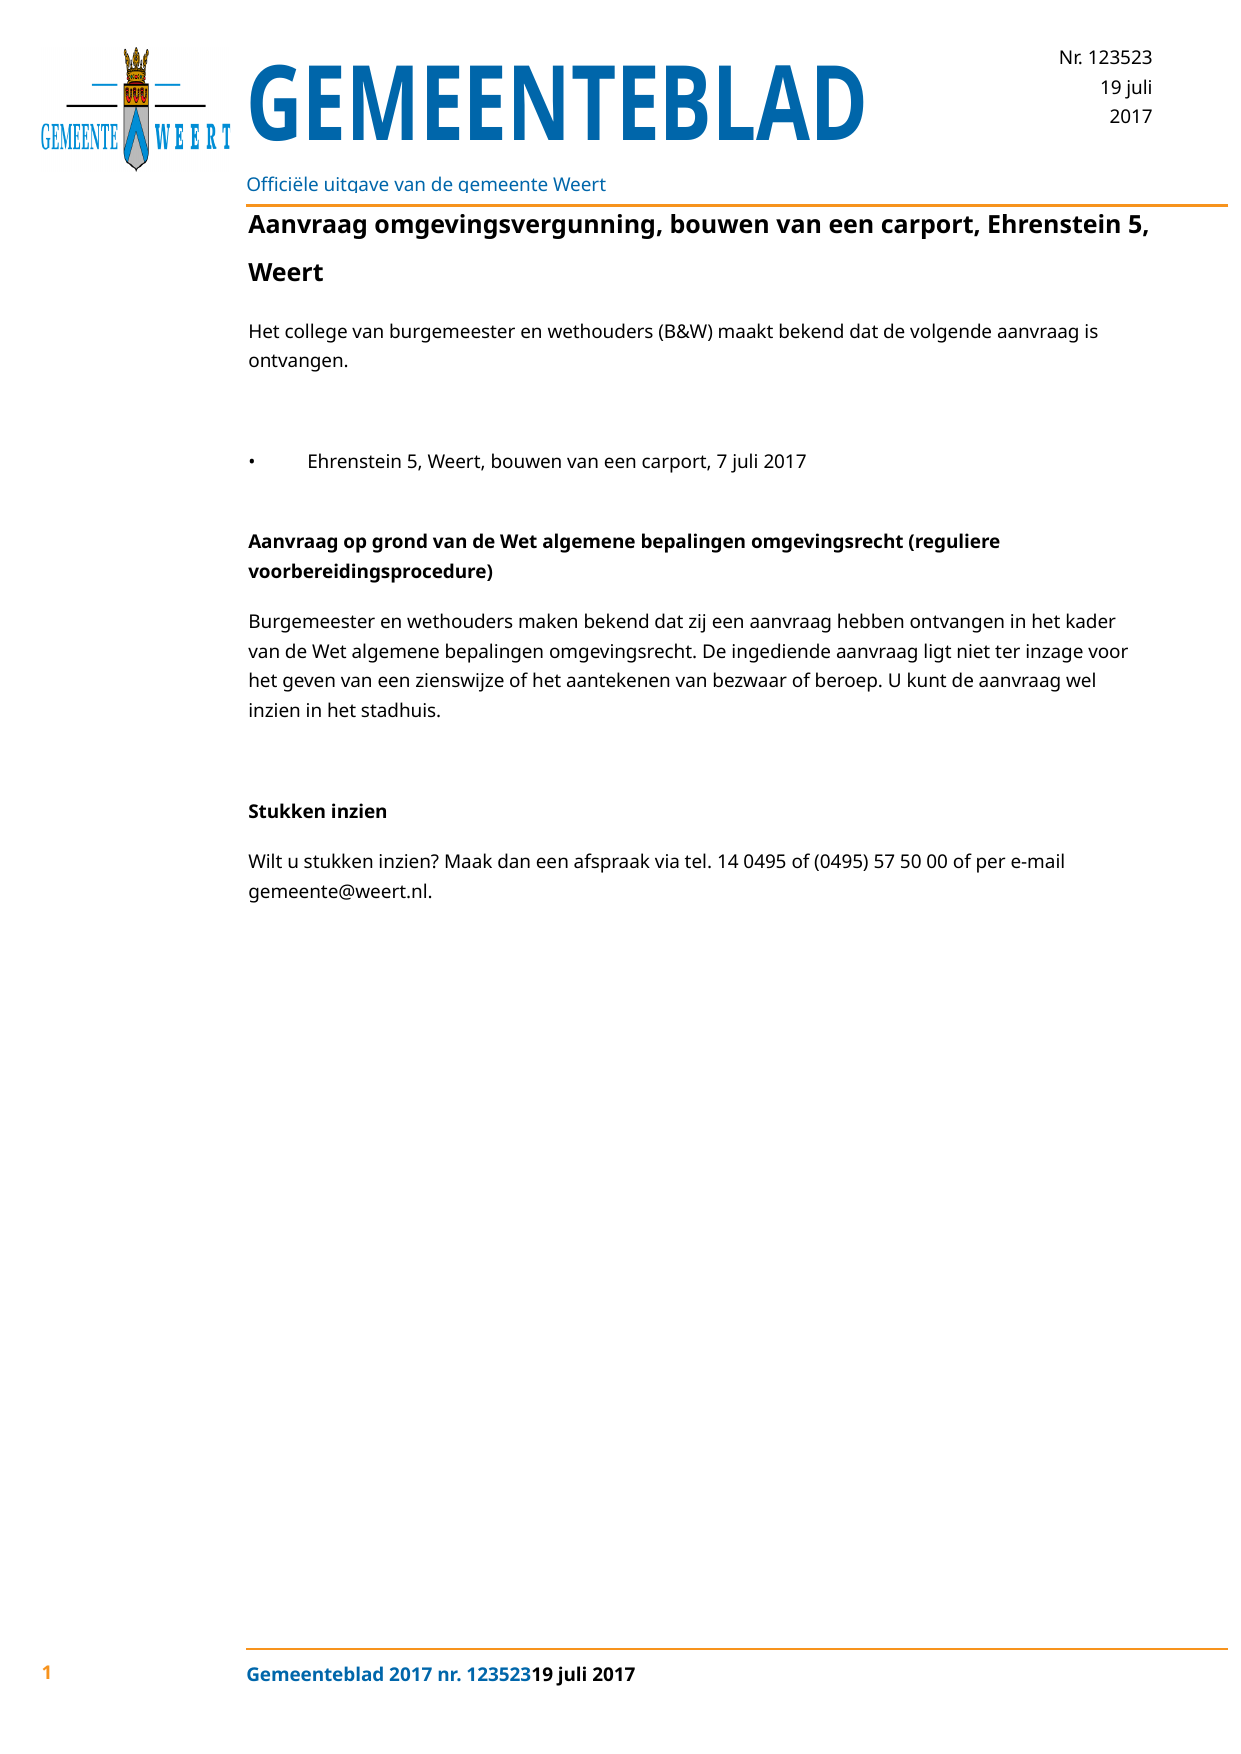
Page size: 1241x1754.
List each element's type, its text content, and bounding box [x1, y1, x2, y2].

text Aanvraag op grond van de Wet algemene bepalingen omgevingsrecht (reguliere voorbereidingsprocedure) [248, 528, 1152, 584]
list Ehrenstein 5, Weert, bouwen van een carport, 7 juli 2017 [248, 448, 1152, 474]
text Burgemeester en wethouders maken bekend dat zij een aanvraag hebben ontvangen in het kader van de Wet algemene bepalingen omgevingsrecht. De ingediende aanvraag ligt niet ter inzage voor het geven van een zienswijze of het aantekenen van bezwaar of beroep. U kunt de aanvraag wel inzien in het stadhuis. [248, 608, 1152, 723]
text Het college van burgemeester en wethouders (B&W) maakt bekend dat de volgende aanvraag is ontvangen. [248, 318, 1152, 373]
text Wilt u stukken inzien? Maak dan een afspraak via tel. 14 0495 of (0495) 57 50 00 of per e-mail gemeente@weert.nl. [248, 848, 1152, 904]
text Aanvraag omgevingsvergunning, bouwen van een carport, Ehrenstein 5, Weert [248, 207, 1152, 288]
text Stukken inzien [248, 798, 1152, 824]
picture [41, 47, 231, 172]
